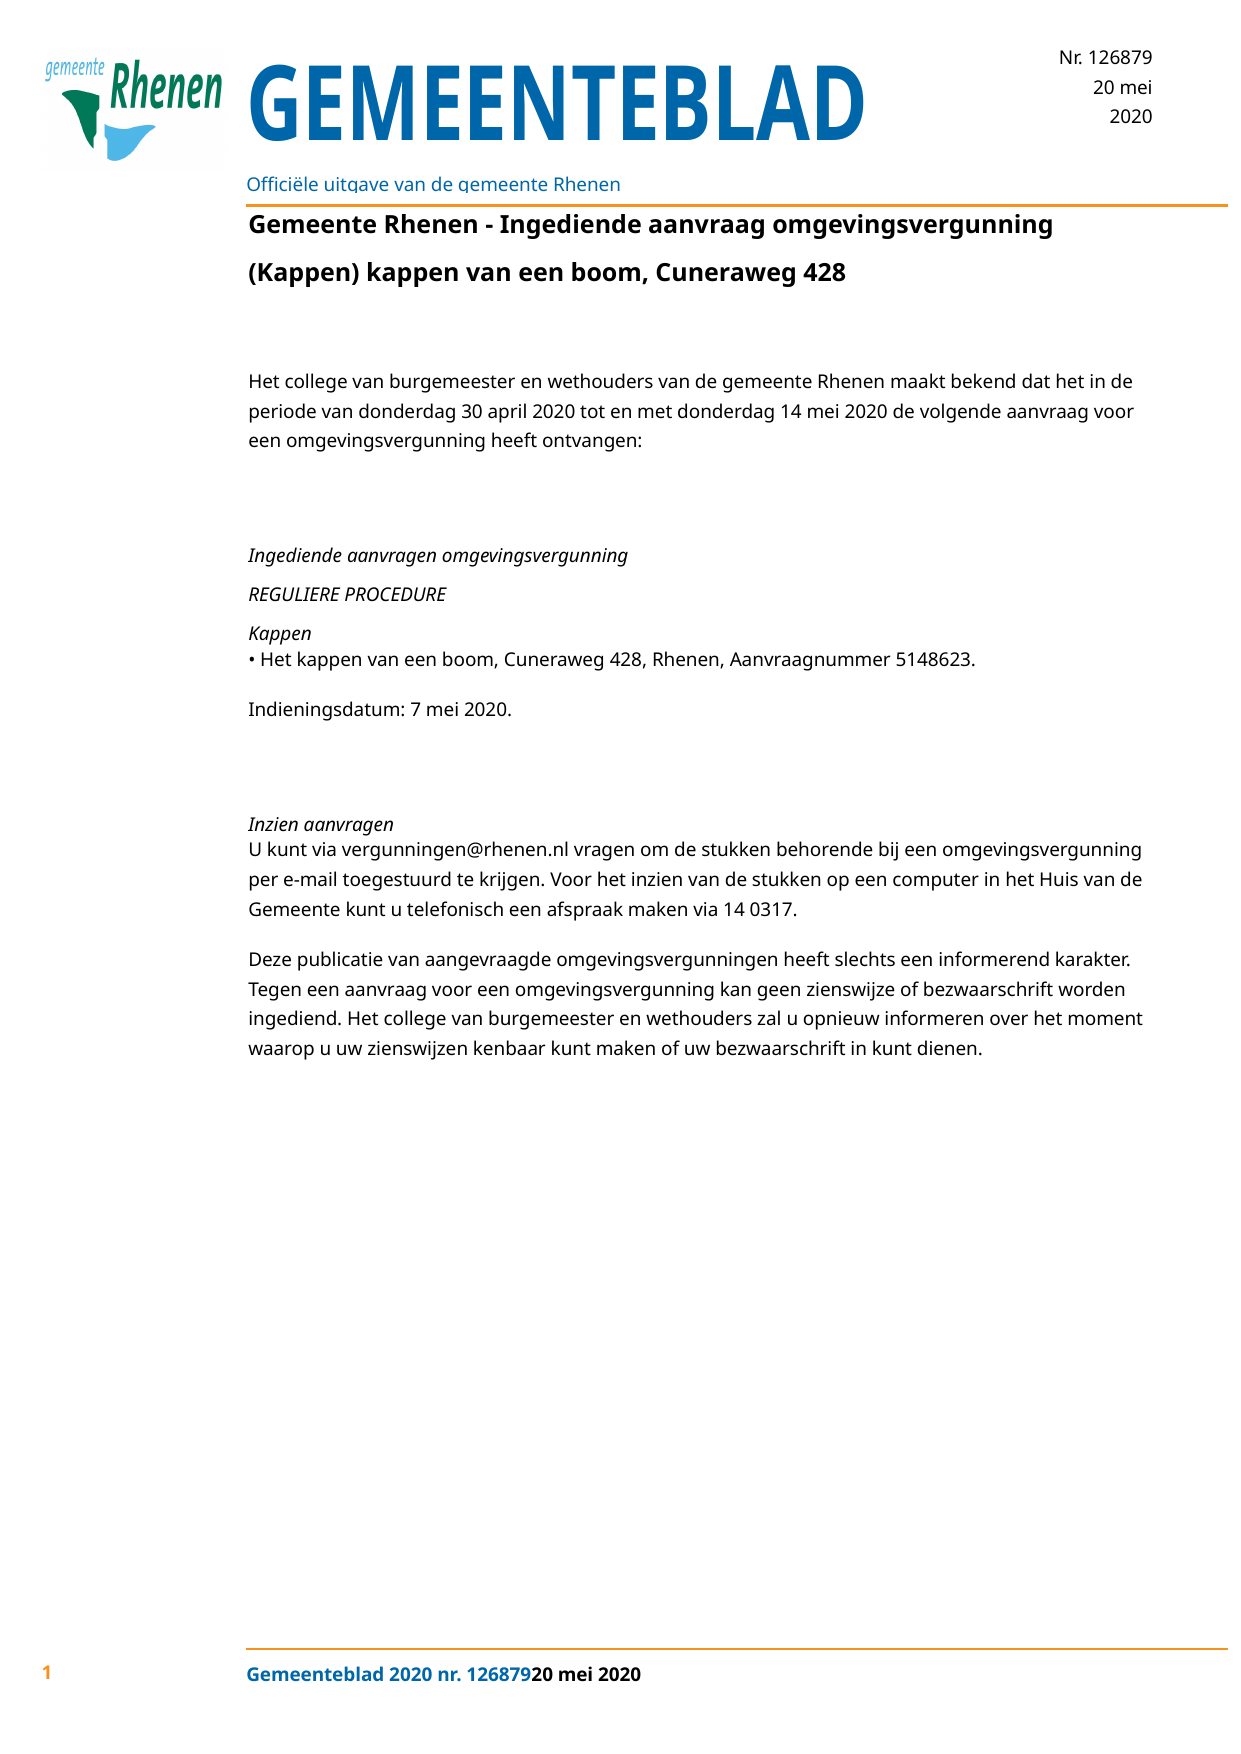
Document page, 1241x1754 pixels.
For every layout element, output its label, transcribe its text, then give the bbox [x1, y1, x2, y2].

text Inzien aanvragen [248, 811, 1152, 837]
picture [41, 47, 231, 172]
text Indieningsdatum: 7 mei 2020. [248, 697, 1152, 722]
text REGULIERE PROCEDURE [248, 581, 1152, 607]
text • Het kappen van een boom, Cuneraweg 428, Rhenen, Aanvraagnummer 5148623. [248, 646, 1152, 672]
text Gemeente Rhenen - Ingediende aanvraag omgevingsvergunning (Kappen) kappen van een boom, Cuneraweg 428 [248, 207, 1152, 288]
text Deze publicatie van aangevraagde omgevingsvergunningen heeft slechts een informerend karakter. Tegen een aanvraag voor een omgevingsvergunning kan geen zienswijze of bezwaarschrift worden ingediend. Het college van burgemeester en wethouders zal u opnieuw informeren over het moment waarop u uw zienswijzen kenbaar kunt maken of uw bezwaarschrift in kunt dienen. [248, 946, 1152, 1061]
text Ingediende aanvragen omgevingsvergunning [248, 542, 1152, 568]
text U kunt via vergunningen@rhenen.nl vragen om de stukken behorende bij een omgevingsvergunning per e-mail toegestuurd te krijgen. Voor het inzien van de stukken op een computer in het Huis van de Gemeente kunt u telefonisch een afspraak maken via 14 0317. [248, 837, 1152, 922]
text Het college van burgemeester en wethouders van de gemeente Rhenen maakt bekend dat het in de periode van donderdag 30 april 2020 tot en met donderdag 14 mei 2020 de volgende aanvraag voor een omgevingsvergunning heeft ontvangen: [248, 368, 1152, 453]
text Kappen [248, 620, 1152, 646]
